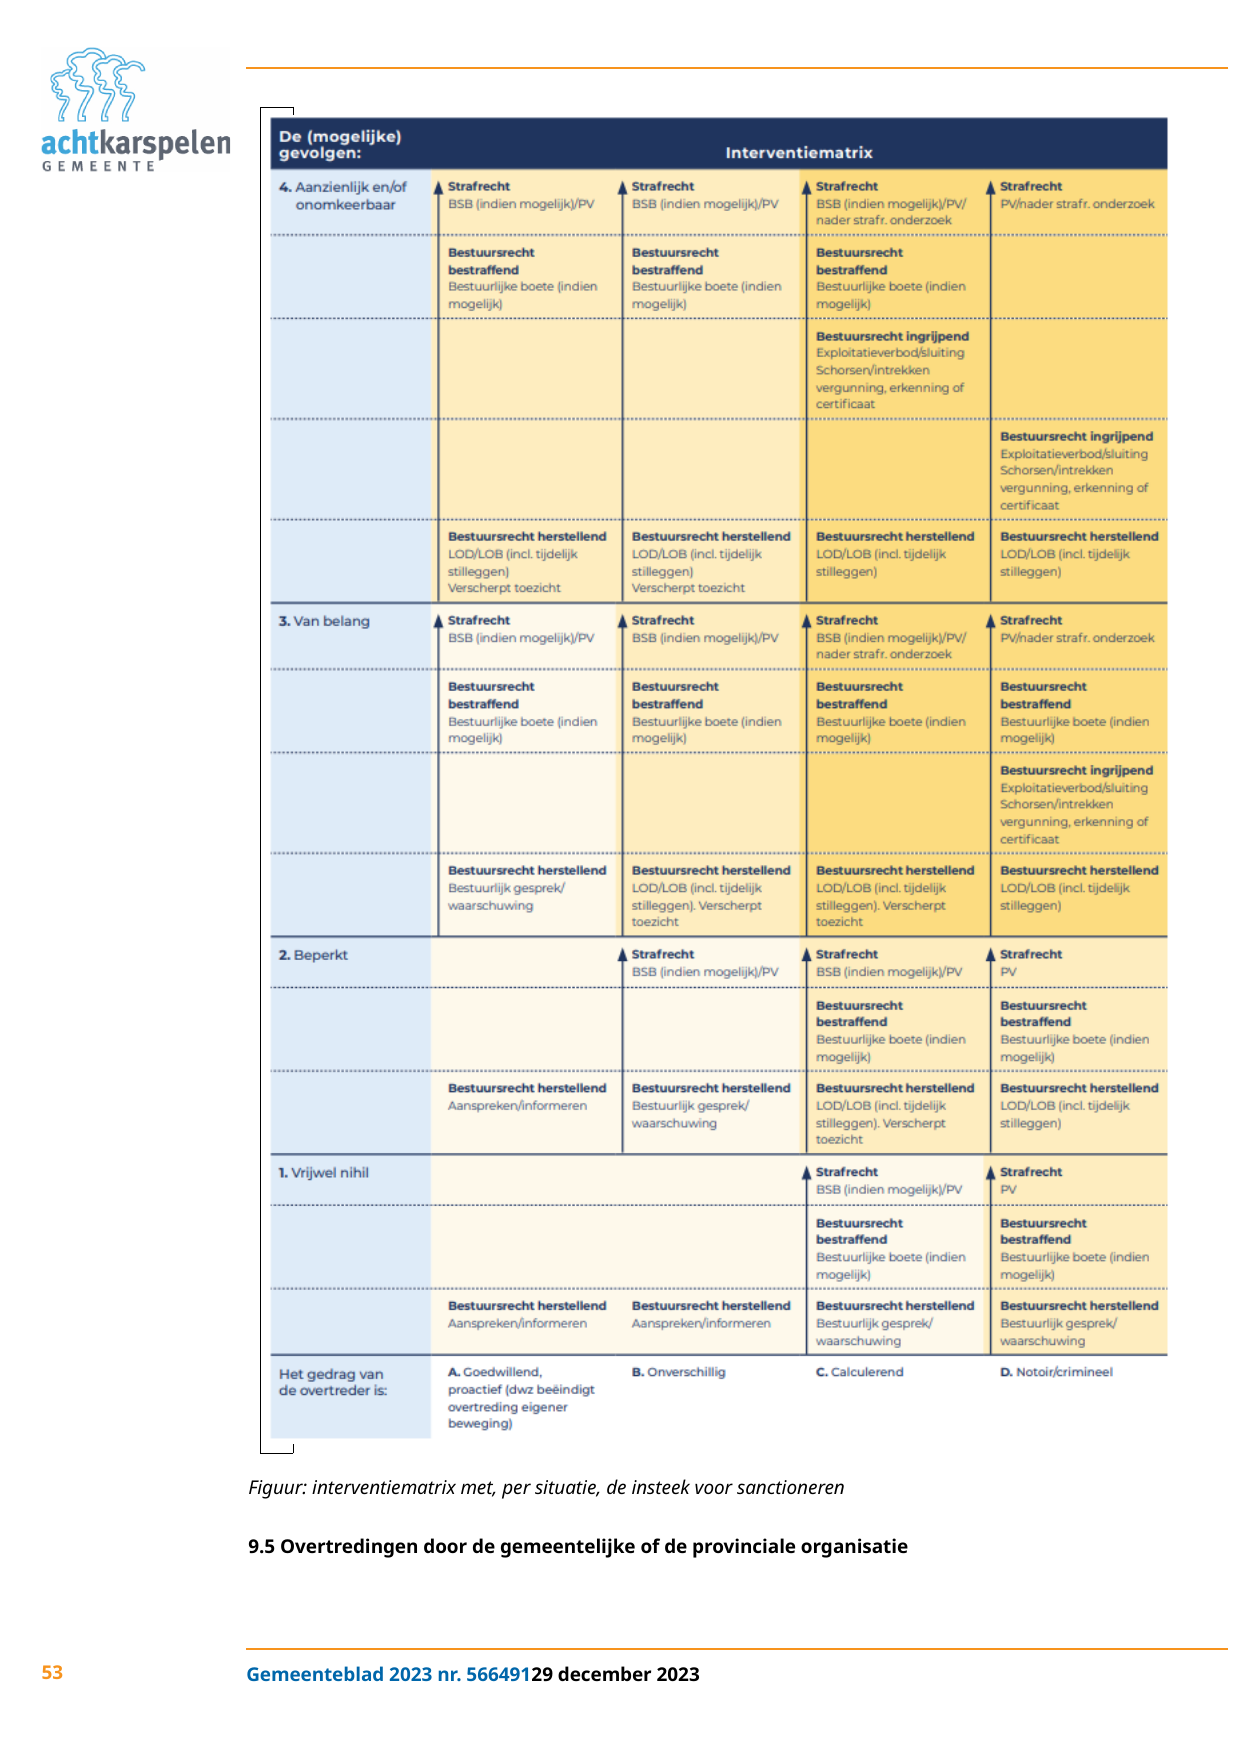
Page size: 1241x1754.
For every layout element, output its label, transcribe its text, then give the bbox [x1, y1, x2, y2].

picture [268, 115, 1173, 1444]
picture [41, 47, 231, 172]
text 9.5 Overtredingen door de gemeentelijke of de provinciale organisatie [248, 1533, 1152, 1559]
text Figuur: interventiematrix met, per situatie, de insteek voor sanctioneren [248, 1474, 1152, 1499]
